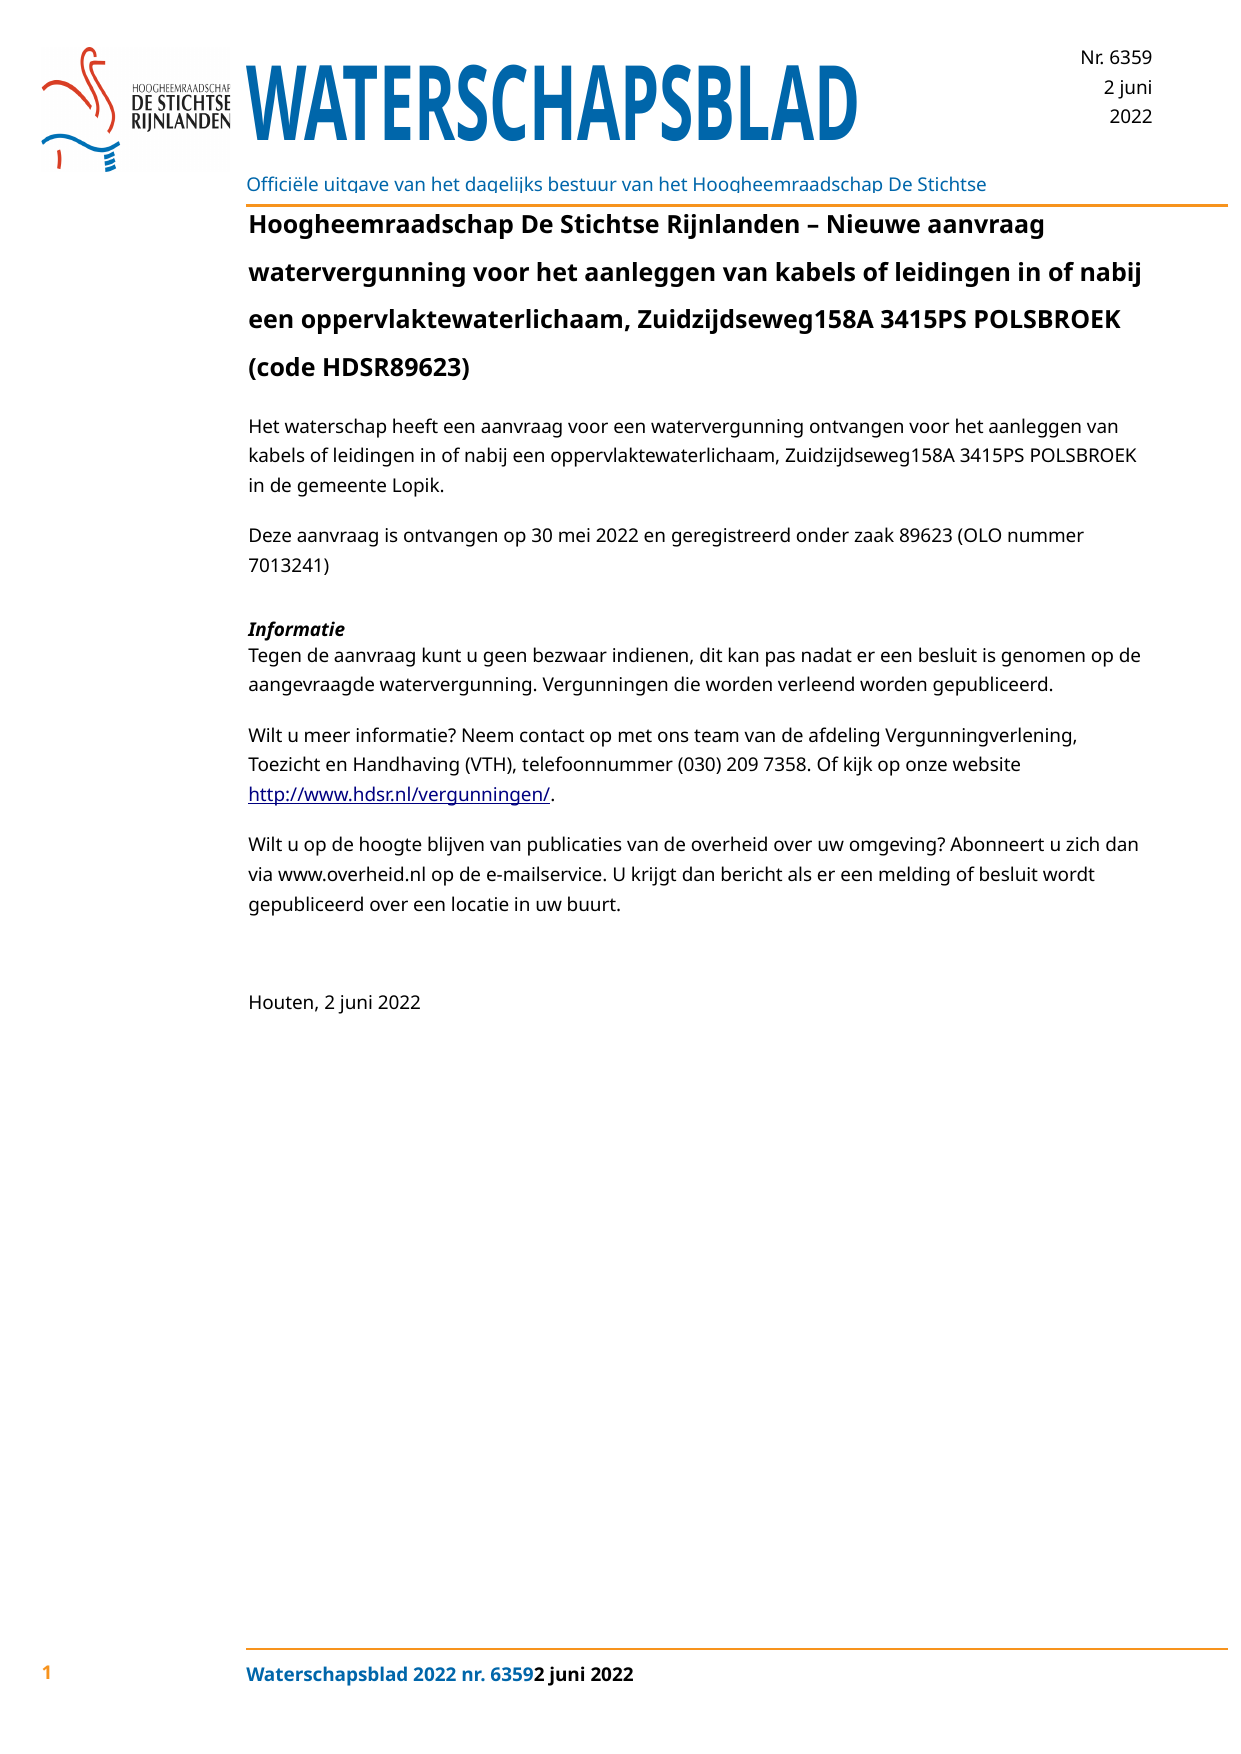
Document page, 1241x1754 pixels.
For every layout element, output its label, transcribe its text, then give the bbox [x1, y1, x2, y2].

text Deze aanvraag is ontvangen op 30 mei 2022 en geregistreerd onder zaak 89623 (OLO nummer 7013241) [248, 523, 1152, 578]
text Hoogheemraadschap De Stichtse Rijnlanden – Nieuwe aanvraag watervergunning voor het aanleggen van kabels of leidingen in of nabij een oppervlaktewaterlichaam, Zuidzijdseweg158A 3415PS POLSBROEK (code HDSR89623) [248, 207, 1152, 384]
text Wilt u op de hoogte blijven van publicaties van de overheid over uw omgeving? Abonneert u zich dan via www.overheid.nl op de e-mailservice. U krijgt dan bericht als er een melding of besluit wordt gepubliceerd over een locatie in uw buurt. [248, 832, 1152, 916]
text Wilt u meer informatie? Neem contact op met ons team van de afdeling Vergunningverlening, Toezicht en Handhaving (VTH), telefoonnummer (030) 209 7358. Of kijk op onze website http://www.hdsr.nl/vergunningen/. [248, 722, 1152, 807]
text Het waterschap heeft een aanvraag voor een watervergunning ontvangen voor het aanleggen van kabels of leidingen in of nabij een oppervlaktewaterlichaam, Zuidzijdseweg158A 3415PS POLSBROEK in de gemeente Lopik. [248, 413, 1152, 498]
text Tegen de aanvraag kunt u geen bezwaar indienen, dit kan pas nadat er een besluit is genomen op de aangevraagde watervergunning. Vergunningen die worden verleend worden gepubliceerd. [248, 642, 1152, 697]
picture [41, 47, 231, 172]
text Houten, 2 juni 2022 [248, 989, 1152, 1015]
text Informatie [248, 616, 1152, 642]
